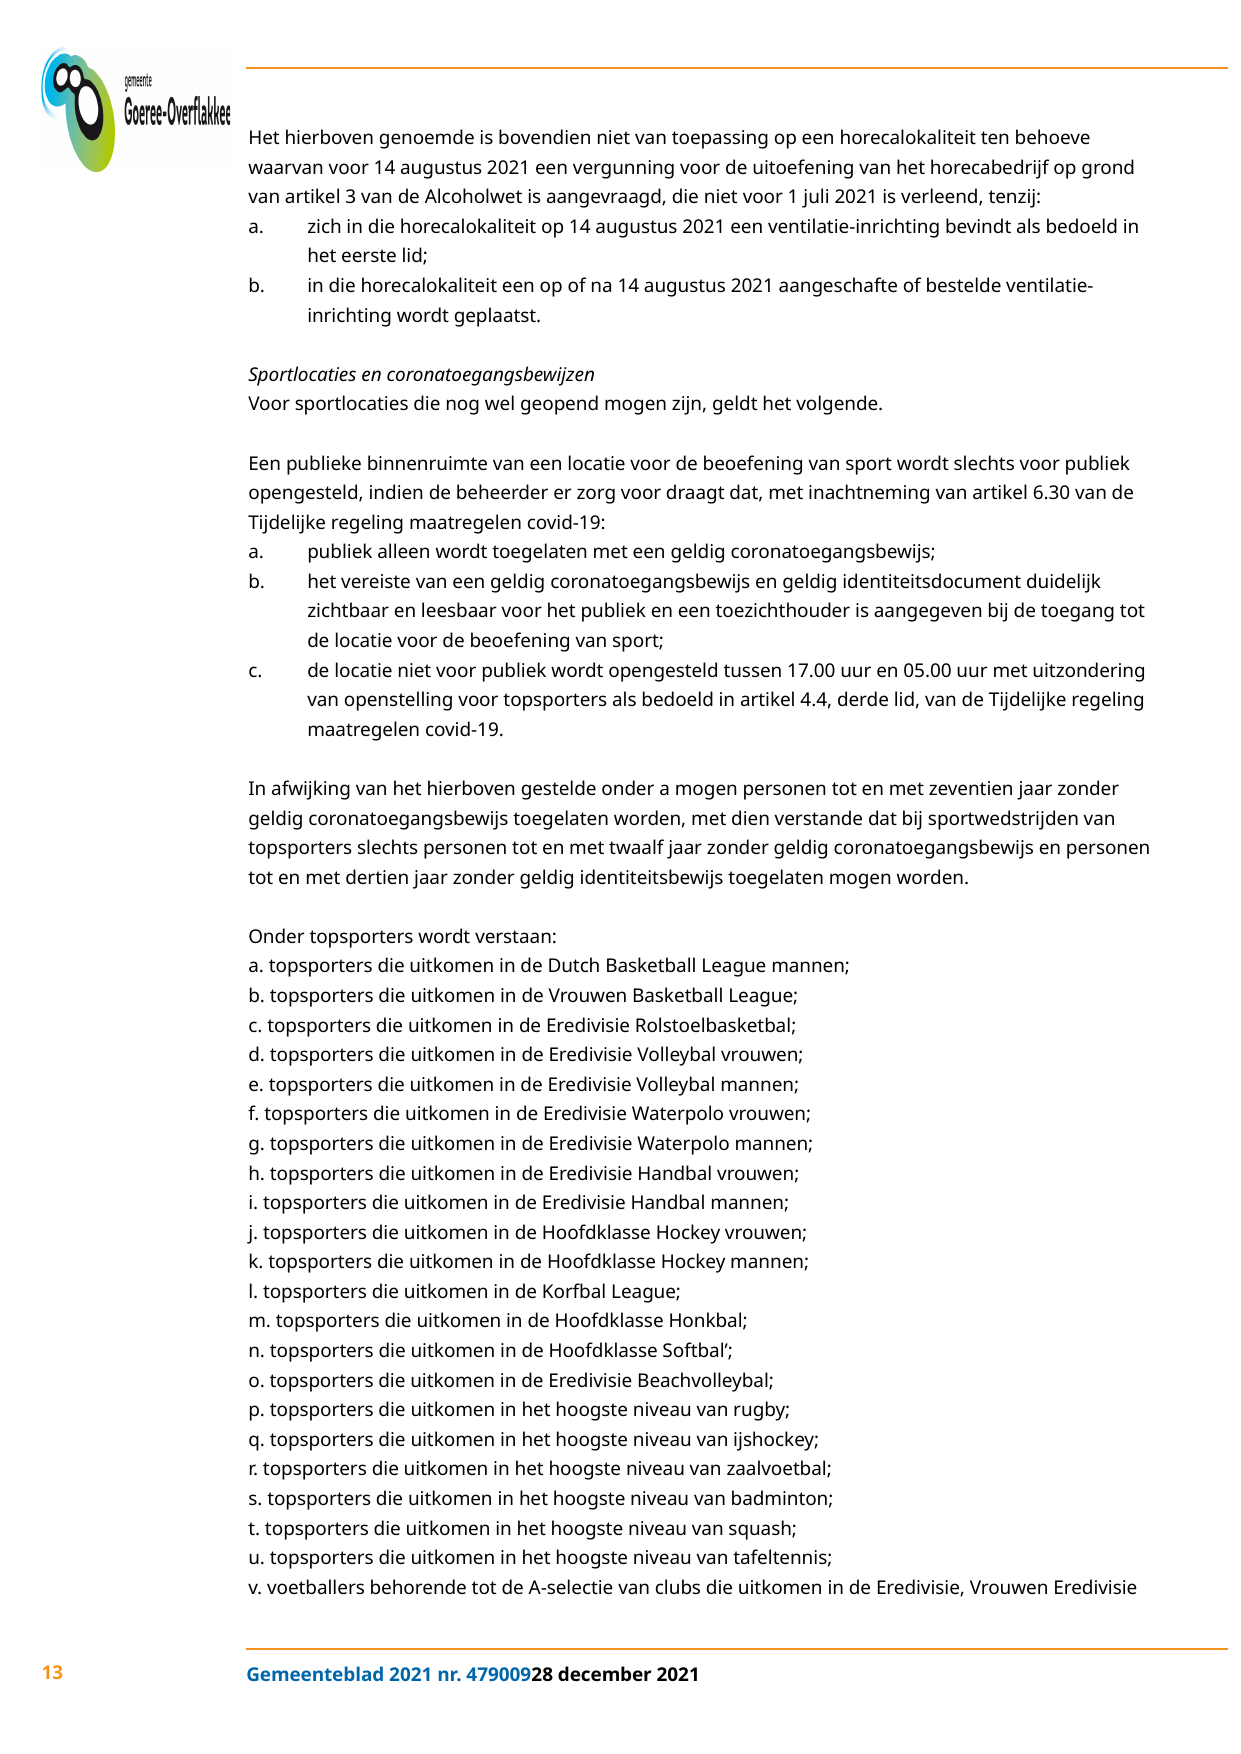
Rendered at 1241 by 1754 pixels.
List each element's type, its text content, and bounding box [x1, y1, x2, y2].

text r. topsporters die uitkomen in het hoogste niveau van zaalvoetbal; [248, 1456, 1152, 1481]
text c. topsporters die uitkomen in de Eredivisie Rolstoelbasketbal; [248, 1012, 1152, 1038]
text Onder topsporters wordt verstaan: [248, 923, 1152, 949]
text s. topsporters die uitkomen in het hoogste niveau van badminton; [248, 1485, 1152, 1511]
text q. topsporters die uitkomen in het hoogste niveau van ijshockey; [248, 1426, 1152, 1452]
text t. topsporters die uitkomen in het hoogste niveau van squash; [248, 1515, 1152, 1541]
text k. topsporters die uitkomen in de Hoofdklasse Hockey mannen; [248, 1248, 1152, 1274]
list in die horecalokaliteit een op of na 14 augustus 2021 aangeschafte of bestelde ventilatie-inrichting wordt geplaatst. [248, 272, 1152, 328]
list het vereiste van een geldig coronatoegangsbewijs en geldig identiteitsdocument duidelijk zichtbaar en leesbaar voor het publiek en een toezichthouder is aangegeven bij de toegang tot de locatie voor de beoefening van sport; [248, 568, 1152, 653]
text In afwijking van het hierboven gestelde onder a mogen personen tot en met zeventien jaar zonder geldig coronatoegangsbewijs toegelaten worden, met dien verstande dat bij sportwedstrijden van topsporters slechts personen tot en met twaalf jaar zonder geldig coronatoegangsbewijs en personen tot en met dertien jaar zonder geldig identiteitsbewijs toegelaten mogen worden. [248, 775, 1152, 890]
text Het hierboven genoemde is bovendien niet van toepassing op een horecalokaliteit ten behoeve waarvan voor 14 augustus 2021 een vergunning voor de uitoefening van het horecabedrijf op grond van artikel 3 van de Alcoholwet is aangevraagd, die niet voor 1 juli 2021 is verleend, tenzij: [248, 124, 1152, 209]
text o. topsporters die uitkomen in de Eredivisie Beachvolleybal; [248, 1367, 1152, 1393]
list publiek alleen wordt toegelaten met een geldig coronatoegangsbewijs; [248, 538, 1152, 564]
text n. topsporters die uitkomen in de Hoofdklasse Softbal’; [248, 1337, 1152, 1363]
text h. topsporters die uitkomen in de Eredivisie Handbal vrouwen; [248, 1160, 1152, 1186]
picture [41, 47, 231, 172]
text a. topsporters die uitkomen in de Dutch Basketball League mannen; [248, 953, 1152, 978]
text u. topsporters die uitkomen in het hoogste niveau van tafeltennis; [248, 1544, 1152, 1570]
text b. topsporters die uitkomen in de Vrouwen Basketball League; [248, 982, 1152, 1008]
text Sportlocaties en coronatoegangsbewijzen [248, 361, 1152, 387]
text l. topsporters die uitkomen in de Korfbal League; [248, 1278, 1152, 1304]
list de locatie niet voor publiek wordt opengesteld tussen 17.00 uur en 05.00 uur met uitzondering van openstelling voor topsporters als bedoeld in artikel 4.4, derde lid, van de Tijdelijke regeling maatregelen covid-19. [248, 657, 1152, 742]
text e. topsporters die uitkomen in de Eredivisie Volleybal mannen; [248, 1071, 1152, 1097]
text Een publieke binnenruimte van een locatie voor de beoefening van sport wordt slechts voor publiek opengesteld, indien de beheerder er zorg voor draagt dat, met inachtneming van artikel 6.30 van de Tijdelijke regeling maatregelen covid-19: [248, 450, 1152, 535]
list zich in die horecalokaliteit op 14 augustus 2021 een ventilatie-inrichting bevindt als bedoeld in het eerste lid; [248, 213, 1152, 268]
text m. topsporters die uitkomen in de Hoofdklasse Honkbal; [248, 1308, 1152, 1333]
text g. topsporters die uitkomen in de Eredivisie Waterpolo mannen; [248, 1130, 1152, 1156]
text Voor sportlocaties die nog wel geopend mogen zijn, geldt het volgende. [248, 391, 1152, 416]
text p. topsporters die uitkomen in het hoogste niveau van rugby; [248, 1396, 1152, 1422]
text v. voetballers behorende tot de A-selectie van clubs die uitkomen in de Eredivisie, Vrouwen Eredivisie [248, 1574, 1152, 1600]
text j. topsporters die uitkomen in de Hoofdklasse Hockey vrouwen; [248, 1219, 1152, 1245]
text d. topsporters die uitkomen in de Eredivisie Volleybal vrouwen; [248, 1041, 1152, 1067]
text i. topsporters die uitkomen in de Eredivisie Handbal mannen; [248, 1189, 1152, 1215]
text f. topsporters die uitkomen in de Eredivisie Waterpolo vrouwen; [248, 1101, 1152, 1126]
